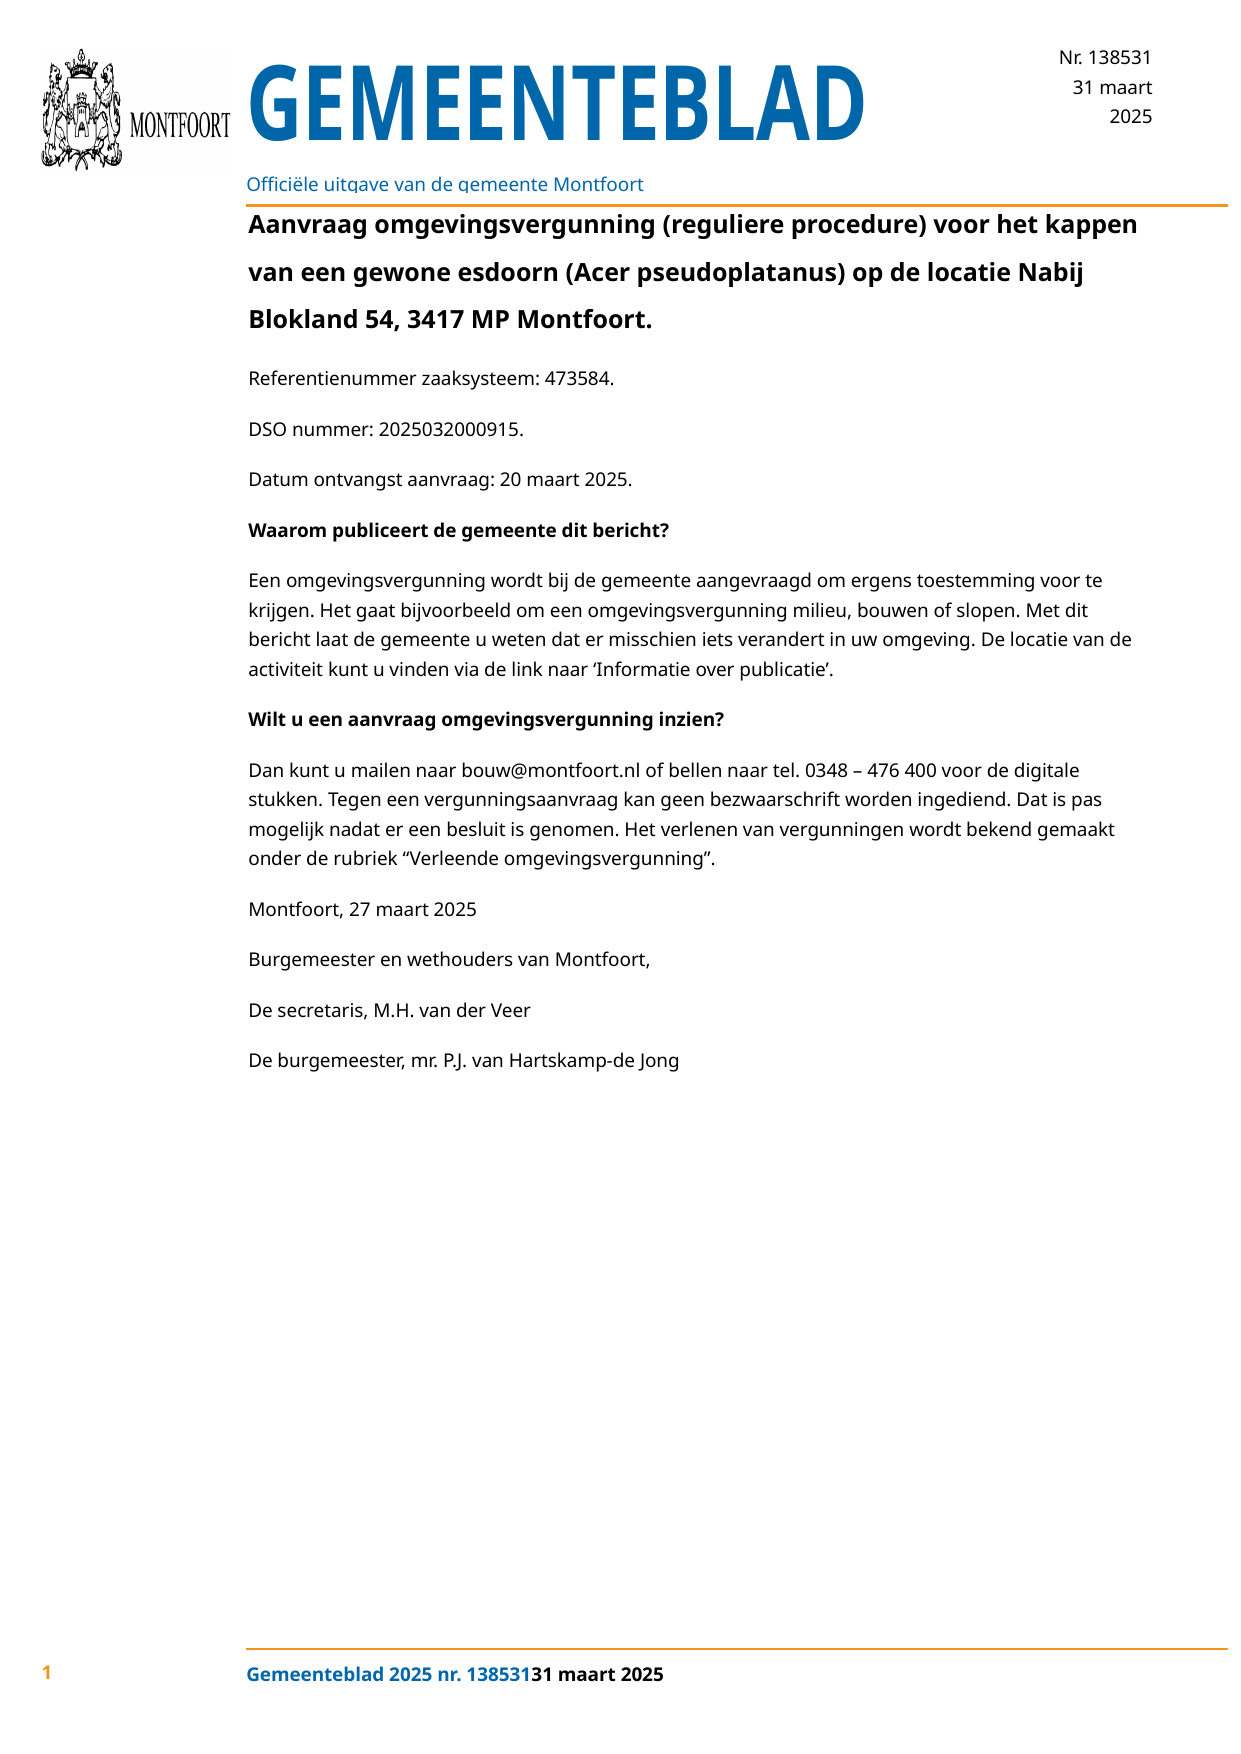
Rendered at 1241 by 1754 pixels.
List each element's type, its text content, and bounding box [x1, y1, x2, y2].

text Wilt u een aanvraag omgevingsvergunning inzien? [248, 706, 1152, 732]
text Dan kunt u mailen naar bouw@montfoort.nl of bellen naar tel. 0348 – 476 400 voor de digitale stukken. Tegen een vergunningsaanvraag kan geen bezwaarschrift worden ingediend. Dat is pas mogelijk nadat er een besluit is genomen. Het verlenen van vergunningen wordt bekend gemaakt onder de rubriek “Verleende omgevingsvergunning”. [248, 757, 1152, 871]
text DSO nummer: 2025032000915. [248, 416, 1152, 442]
text Waarom publiceert de gemeente dit bericht? [248, 517, 1152, 542]
picture [41, 47, 231, 172]
text Datum ontvangst aanvraag: 20 maart 2025. [248, 466, 1152, 492]
text Aanvraag omgevingsvergunning (reguliere procedure) voor het kappen van een gewone esdoorn (Acer pseudoplatanus) op de locatie Nabij Blokland 54, 3417 MP Montfoort. [248, 207, 1152, 336]
text De burgemeester, mr. P.J. van Hartskamp-de Jong [248, 1047, 1152, 1073]
text Burgemeester en wethouders van Montfoort, [248, 946, 1152, 972]
text De secretaris, M.H. van der Veer [248, 997, 1152, 1022]
text Een omgevingsvergunning wordt bij de gemeente aangevraagd om ergens toestemming voor te krijgen. Het gaat bijvoorbeeld om een omgevingsvergunning milieu, bouwen of slopen. Met dit bericht laat de gemeente u weten dat er misschien iets verandert in uw omgeving. De locatie van de activiteit kunt u vinden via de link naar ‘Informatie over publicatie’. [248, 567, 1152, 682]
text Referentienummer zaaksysteem: 473584. [248, 366, 1152, 391]
text Montfoort, 27 maart 2025 [248, 896, 1152, 922]
